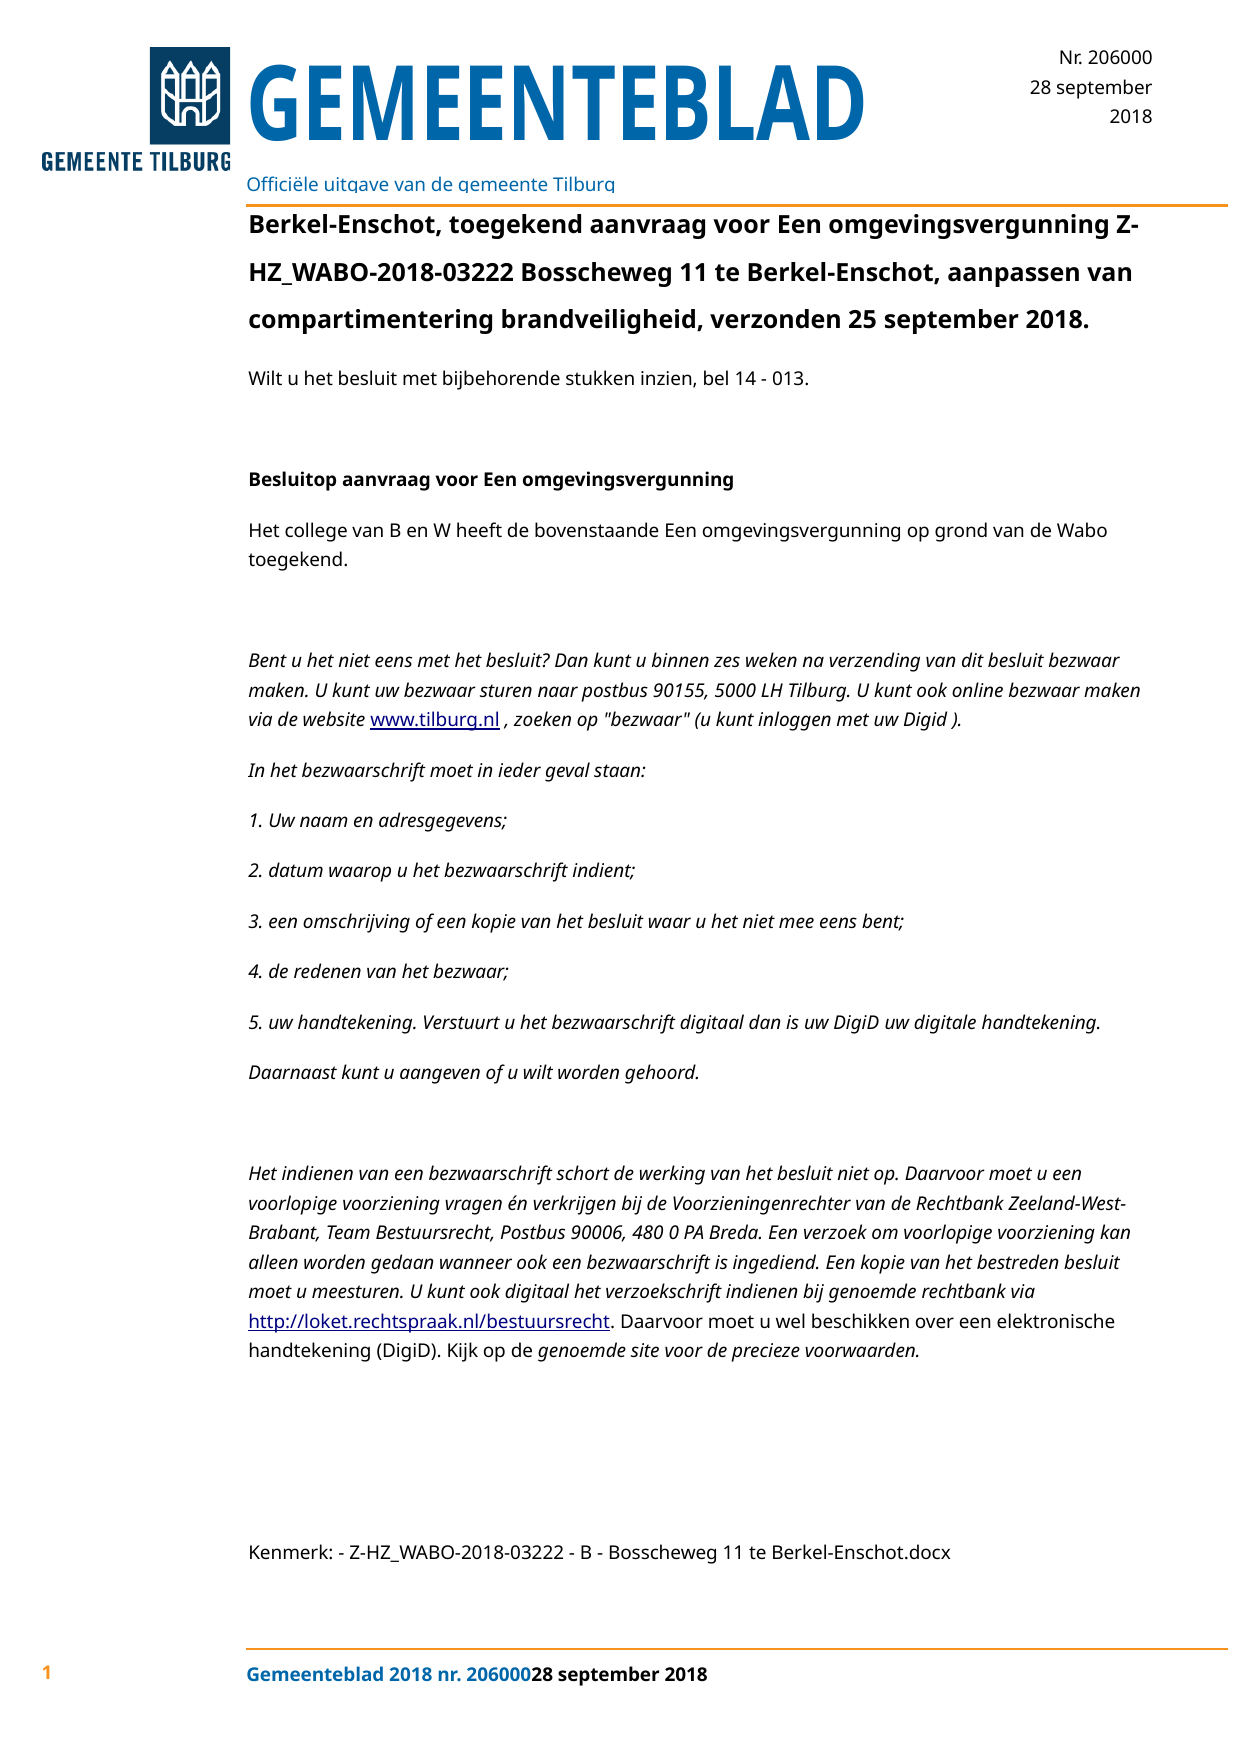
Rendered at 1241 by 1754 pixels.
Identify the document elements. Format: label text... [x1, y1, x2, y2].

text 5. uw handtekening. Verstuurt u het bezwaarschrift digitaal dan is uw DigiD uw digitale handtekening. [248, 1009, 1152, 1034]
text Besluitop aanvraag voor Een omgevingsvergunning [248, 466, 1152, 492]
text Kenmerk: - Z-HZ_WABO-2018-03222 - B - Bosscheweg 11 te Berkel-Enschot.docx [248, 1539, 1152, 1565]
text Het indienen van een bezwaarschrift schort de werking van het besluit niet op. Daarvoor moet u een voorlopige voorziening vragen én verkrijgen bij de Voorzieningenrechter van de Rechtbank Zeeland-West-Brabant, Team Bestuursrecht, Postbus 90006, 480 0 PA Breda. Een verzoek om voorlopige voorziening kan alleen worden gedaan wanneer ook een bezwaarschrift is ingediend. Een kopie van het bestreden besluit moet u meesturen. U kunt ook digitaal het verzoekschrift indienen bij genoemde rechtbank via http://loket.rechtspraak.nl/bestuursrecht. Daarvoor moet u wel beschikken over een elektronische handtekening (DigiD). Kijk op de genoemde site voor de precieze voorwaarden. [248, 1160, 1152, 1363]
text In het bezwaarschrift moet in ieder geval staan: [248, 757, 1152, 782]
text Wilt u het besluit met bijbehorende stukken inzien, bel 14 - 013. [248, 366, 1152, 391]
text 3. een omschrijving of een kopie van het besluit waar u het niet mee eens bent; [248, 908, 1152, 934]
text Daarnaast kunt u aangeven of u wilt worden gehoord. [248, 1059, 1152, 1085]
picture [41, 47, 231, 172]
text Bent u het niet eens met het besluit? Dan kunt u binnen zes weken na verzending van dit besluit bezwaar maken. U kunt uw bezwaar sturen naar postbus 90155, 5000 LH Tilburg. U kunt ook online bezwaar maken via de website www.tilburg.nl , zoeken op "bezwaar" (u kunt inloggen met uw Digid ). [248, 647, 1152, 732]
text Berkel-Enschot, toegekend aanvraag voor Een omgevingsvergunning Z-HZ_WABO-2018-03222 Bosscheweg 11 te Berkel-Enschot, aanpassen van compartimentering brandveiligheid, verzonden 25 september 2018. [248, 207, 1152, 336]
text 4. de redenen van het bezwaar; [248, 958, 1152, 984]
text 2. datum waarop u het bezwaarschrift indient; [248, 858, 1152, 883]
text 1. Uw naam en adresgegevens; [248, 807, 1152, 833]
text Het college van B en W heeft de bovenstaande Een omgevingsvergunning op grond van de Wabo toegekend. [248, 517, 1152, 572]
